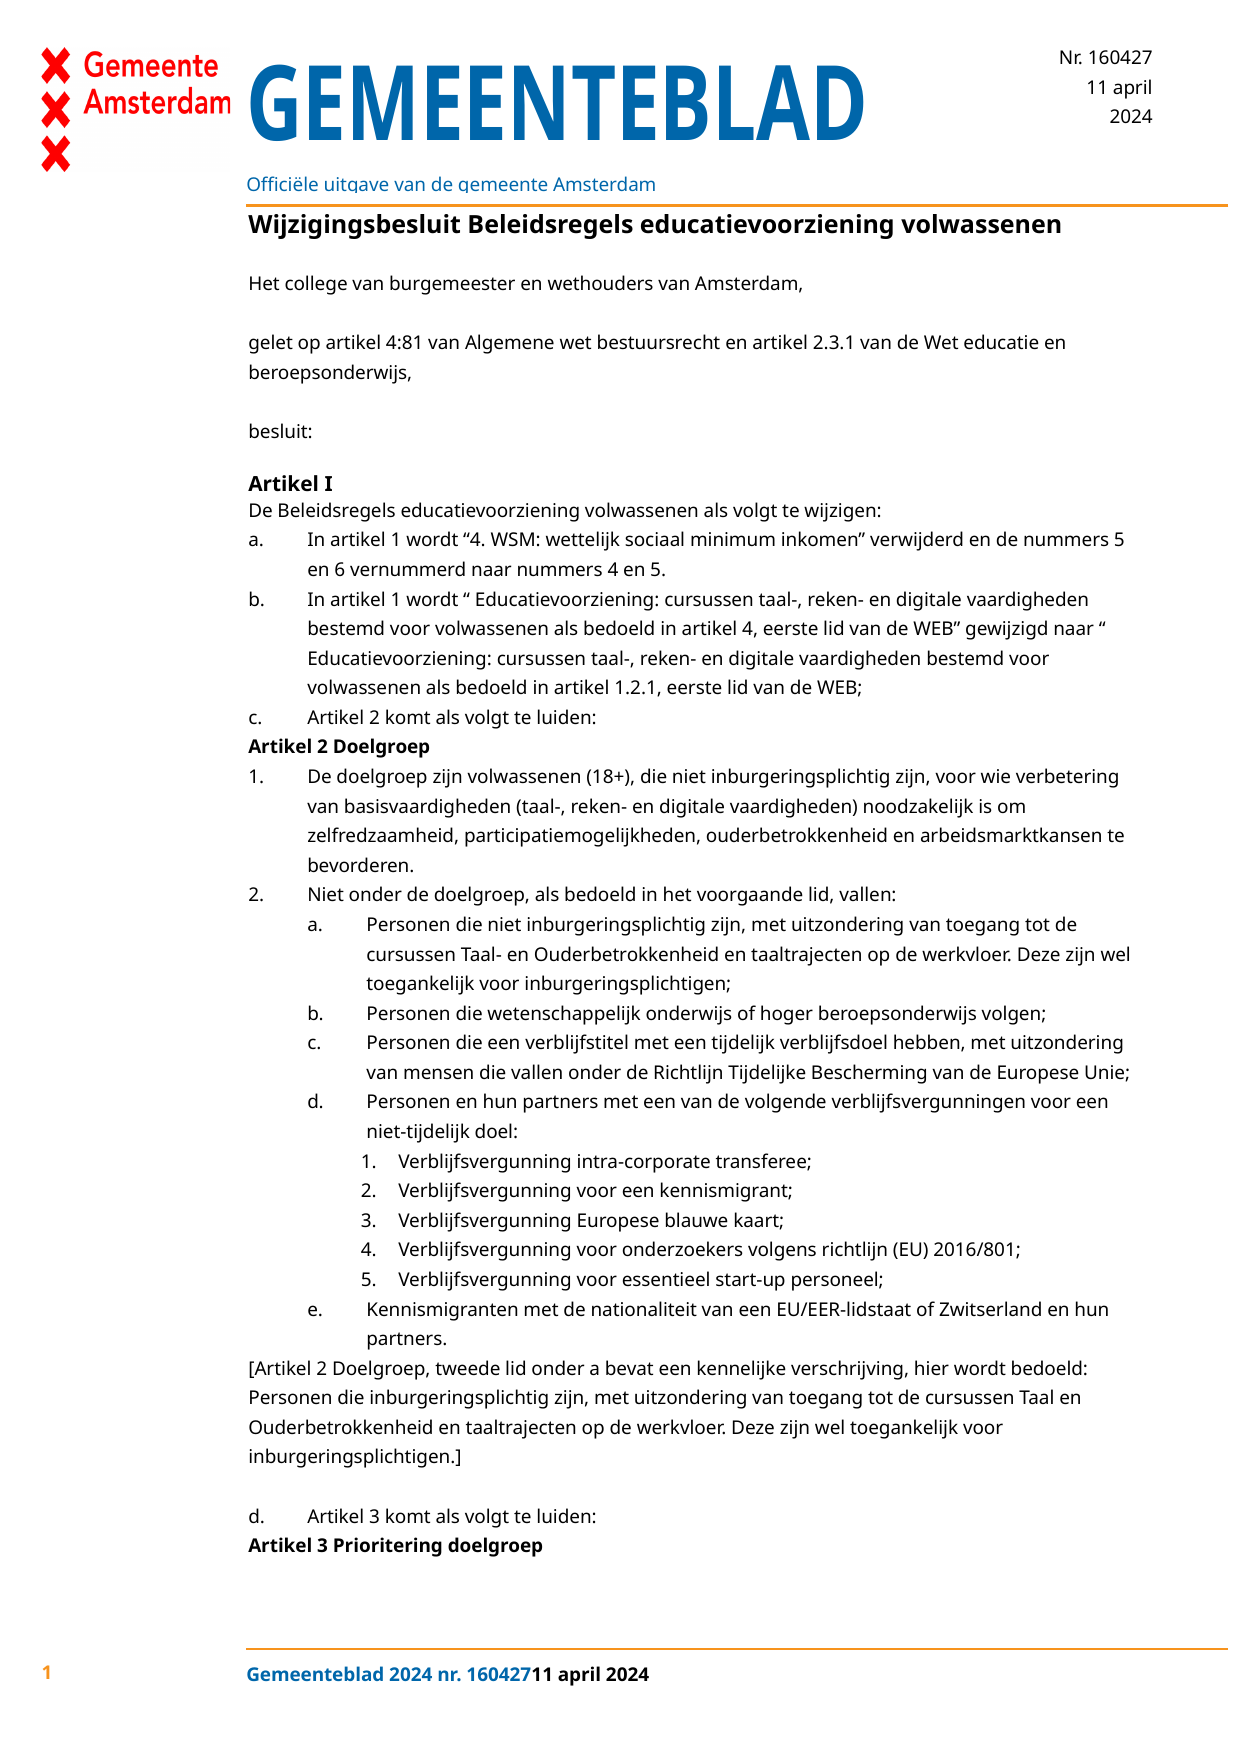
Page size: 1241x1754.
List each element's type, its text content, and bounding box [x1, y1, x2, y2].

list Verblijfsvergunning voor essentieel start-up personeel; [361, 1266, 1152, 1292]
list De doelgroep zijn volwassenen (18+), die niet inburgeringsplichtig zijn, voor wie verbetering van basisvaardigheden (taal-, reken- en digitale vaardigheden) noodzakelijk is om zelfredzaamheid, participatiemogelijkheden, ouderbetrokkenheid en arbeidsmarktkansen te bevorderen. [248, 763, 1152, 878]
text besluit: [248, 418, 1152, 444]
text Artikel 2 Doelgroep [248, 734, 1152, 759]
list Verblijfsvergunning intra-corporate transferee; [361, 1148, 1152, 1174]
picture [41, 47, 231, 172]
text gelet op artikel 4:81 van Algemene wet bestuursrecht en artikel 2.3.1 van de Wet educatie en beroepsonderwijs, [248, 329, 1152, 385]
text Artikel 3 Prioritering doelgroep [248, 1532, 1152, 1558]
list Artikel 3 komt als volgt te luiden: [248, 1503, 1152, 1529]
list Personen die een verblijfstitel met een tijdelijk verblijfsdoel hebben, met uitzondering van mensen die vallen onder de Richtlijn Tijdelijke Bescherming van de Europese Unie; [307, 1029, 1152, 1085]
list Niet onder de doelgroep, als bedoeld in het voorgaande lid, vallen: [248, 882, 1152, 907]
list Kennismigranten met de nationaliteit van een EU/EER-lidstaat of Zwitserland en hun partners. [307, 1296, 1152, 1351]
text Het college van burgemeester en wethouders van Amsterdam, [248, 270, 1152, 296]
list Verblijfsvergunning voor een kennismigrant; [361, 1177, 1152, 1203]
list Verblijfsvergunning voor onderzoekers volgens richtlijn (EU) 2016/801; [361, 1237, 1152, 1262]
list Personen en hun partners met een van de volgende verblijfsvergunningen voor een niet-tijdelijk doel: [307, 1089, 1152, 1144]
list Personen die niet inburgeringsplichtig zijn, met uitzondering van toegang tot de cursussen Taal- en Ouderbetrokkenheid en taaltrajecten op de werkvloer. Deze zijn wel toegankelijk voor inburgeringsplichtigen; [307, 911, 1152, 996]
list Verblijfsvergunning Europese blauwe kaart; [361, 1207, 1152, 1233]
list Artikel 2 komt als volgt te luiden: [248, 704, 1152, 730]
text Artikel I [248, 469, 1152, 497]
text De Beleidsregels educatievoorziening volwassenen als volgt te wijzigen: [248, 497, 1152, 523]
text Wijzigingsbesluit Beleidsregels educatievoorziening volwassenen [248, 207, 1152, 241]
list In artikel 1 wordt “4. WSM: wettelijk sociaal minimum inkomen” verwijderd en de nummers 5 en 6 vernummerd naar nummers 4 en 5. [248, 527, 1152, 582]
list Personen die wetenschappelijk onderwijs of hoger beroepsonderwijs volgen; [307, 1000, 1152, 1026]
list In artikel 1 wordt “ Educatievoorziening: cursussen taal-, reken- en digitale vaardigheden bestemd voor volwassenen als bedoeld in artikel 4, eerste lid van de WEB” gewijzigd naar “ Educatievoorziening: cursussen taal-, reken- en digitale vaardigheden bestemd voor volwassenen als bedoeld in artikel 1.2.1, eerste lid van de WEB; [248, 586, 1152, 700]
text [Artikel 2 Doelgroep, tweede lid onder a bevat een kennelijke verschrijving, hier wordt bedoeld: Personen die inburgeringsplichtig zijn, met uitzondering van toegang tot de cursussen Taal en Ouderbetrokkenheid en taaltrajecten op de werkvloer. Deze zijn wel toegankelijk voor inburgeringsplichtigen.] [248, 1355, 1152, 1469]
